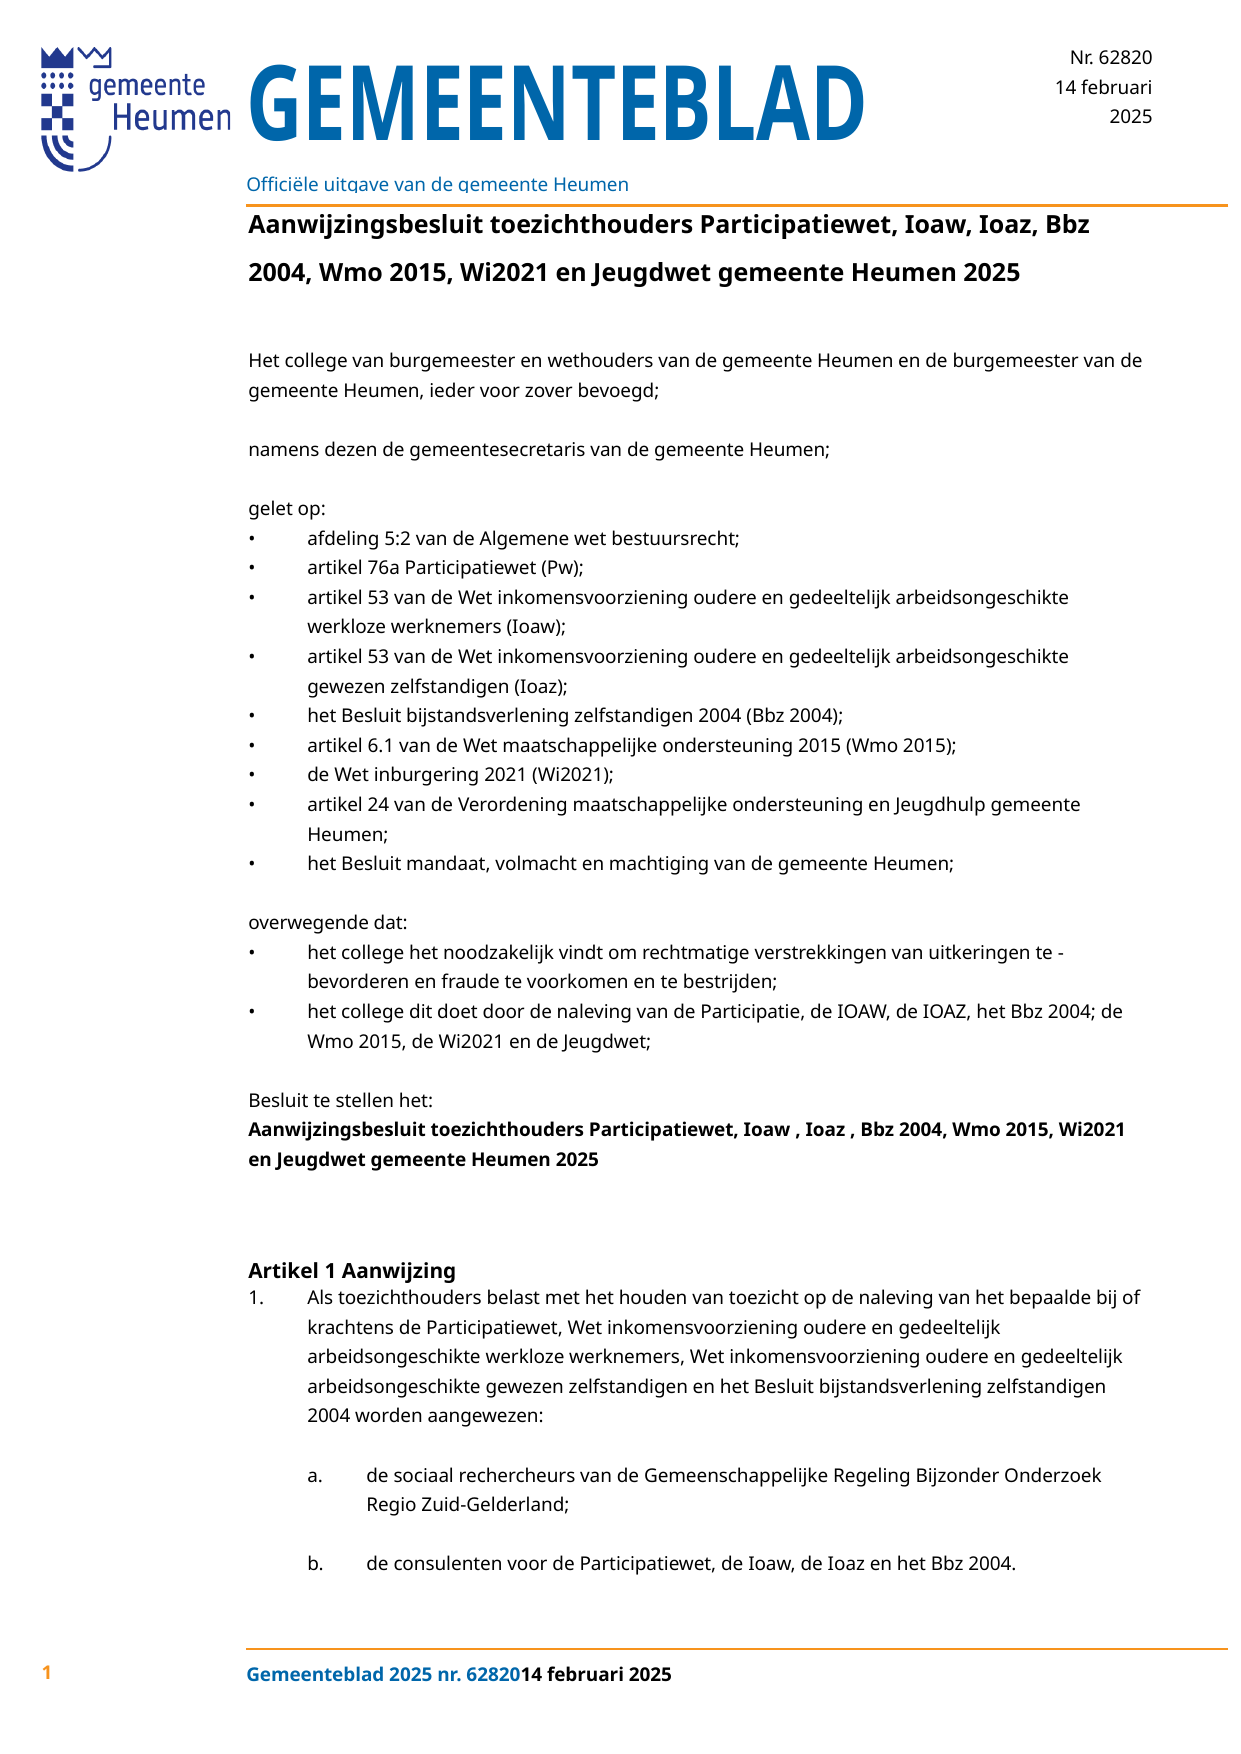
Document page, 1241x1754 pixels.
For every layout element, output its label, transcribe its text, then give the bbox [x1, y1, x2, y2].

text namens dezen de gemeentesecretaris van de gemeente Heumen; [248, 436, 1152, 462]
list afdeling 5:2 van de Algemene wet bestuursrecht; [248, 525, 1152, 551]
text Aanwijzingsbesluit toezichthouders Participatiewet, Ioaw , Ioaz , Bbz 2004, Wmo 2015, Wi2021 en Jeugdwet gemeente Heumen 2025 [248, 1117, 1152, 1172]
list het Besluit mandaat, volmacht en machtiging van de gemeente Heumen; [248, 850, 1152, 876]
list artikel 6.1 van de Wet maatschappelijke ondersteuning 2015 (Wmo 2015); [248, 732, 1152, 758]
list Als toezichthouders belast met het houden van toezicht op de naleving van het bepaalde bij of krachtens de Participatiewet, Wet inkomensvoorziening oudere en gedeeltelijk arbeidsongeschikte werkloze werknemers, Wet inkomensvoorziening oudere en gedeeltelijk arbeidsongeschikte gewezen zelfstandigen en het Besluit bijstandsverlening zelfstandigen 2004 worden aangewezen: [248, 1284, 1152, 1428]
list artikel 53 van de Wet inkomensvoorziening oudere en gedeeltelijk arbeidsongeschikte werkloze werknemers (Ioaw); [248, 584, 1152, 639]
list het college dit doet door de naleving van de Participatie, de IOAW, de IOAZ, het Bbz 2004; de Wmo 2015, de Wi2021 en de Jeugdwet; [248, 998, 1152, 1054]
list artikel 53 van de Wet inkomensvoorziening oudere en gedeeltelijk arbeidsongeschikte gewezen zelfstandigen (Ioaz); [248, 643, 1152, 699]
list artikel 76a Participatiewet (Pw); [248, 554, 1152, 580]
picture [41, 47, 231, 172]
text gelet op: [248, 495, 1152, 521]
list artikel 24 van de Verordening maatschappelijke ondersteuning en Jeugdhulp gemeente Heumen; [248, 791, 1152, 847]
list het college het noodzakelijk vindt om rechtmatige verstrekkingen van uitkeringen te -bevorderen en fraude te voorkomen en te bestrijden; [248, 939, 1152, 994]
list de consulenten voor de Participatiewet, de Ioaw, de Ioaz en het Bbz 2004. [307, 1551, 1152, 1576]
text Het college van burgemeester en wethouders van de gemeente Heumen en de burgemeester van de gemeente Heumen, ieder voor zover bevoegd; [248, 347, 1152, 403]
text Besluit te stellen het: [248, 1087, 1152, 1113]
text overwegende dat: [248, 909, 1152, 935]
list de sociaal rechercheurs van de Gemeenschappelijke Regeling Bijzonder Onderzoek Regio Zuid-Gelderland; [307, 1462, 1152, 1517]
text Artikel 1 Aanwijzing [248, 1256, 1152, 1284]
list het Besluit bijstandsverlening zelfstandigen 2004 (Bbz 2004); [248, 702, 1152, 728]
text Aanwijzingsbesluit toezichthouders Participatiewet, Ioaw, Ioaz, Bbz 2004, Wmo 2015, Wi2021 en Jeugdwet gemeente Heumen 2025 [248, 207, 1152, 288]
list de Wet inburgering 2021 (Wi2021); [248, 762, 1152, 787]
